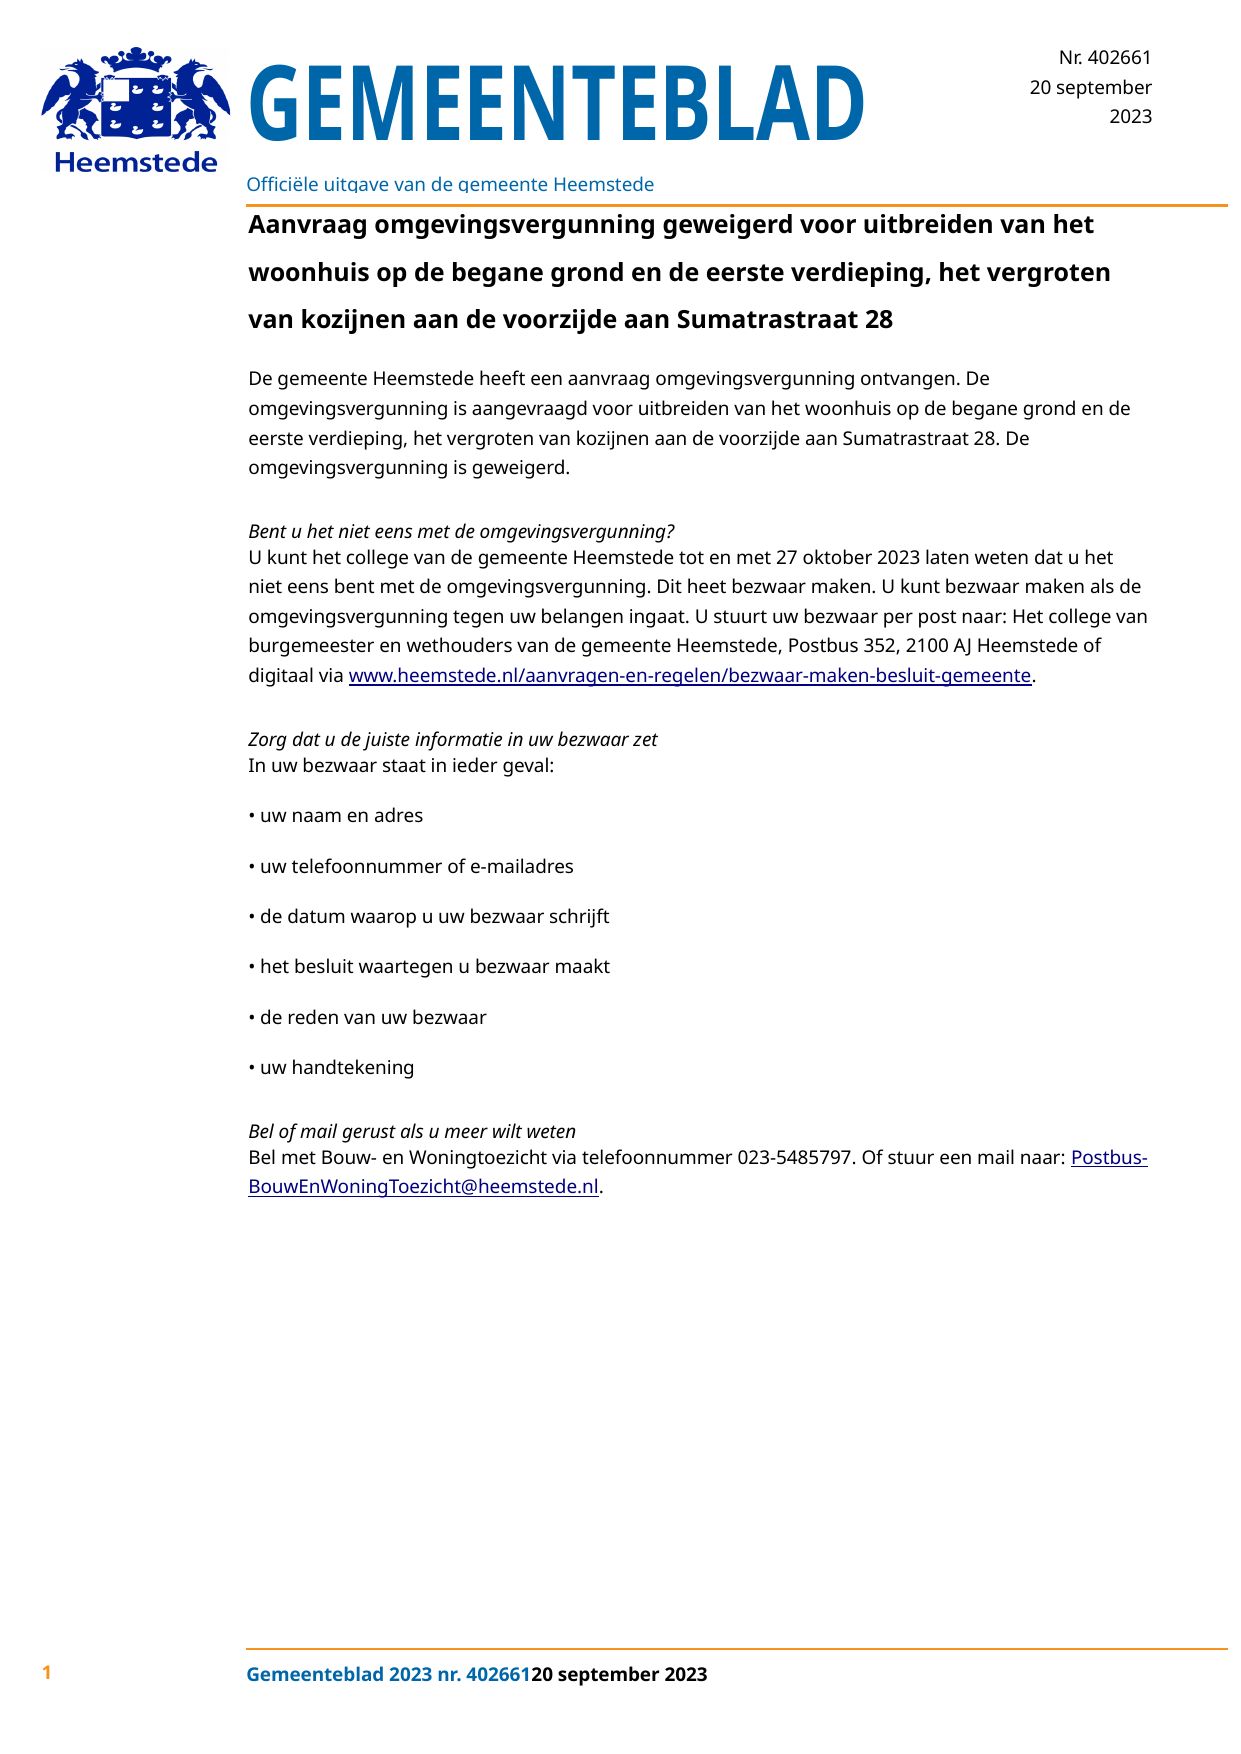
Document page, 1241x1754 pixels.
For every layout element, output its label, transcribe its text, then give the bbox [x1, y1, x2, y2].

text Bel met Bouw- en Woningtoezicht via telefoonnummer 023-5485797. Of stuur een mail naar: Postbus-BouwEnWoningToezicht@heemstede.nl. [248, 1144, 1152, 1199]
text U kunt het college van de gemeente Heemstede tot en met 27 oktober 2023 laten weten dat u het niet eens bent met de omgevingsvergunning. Dit heet bezwaar maken. U kunt bezwaar maken als de omgevingsvergunning tegen uw belangen ingaat. U stuurt uw bezwaar per post naar: Het college van burgemeester en wethouders van de gemeente Heemstede, Postbus 352, 2100 AJ Heemstede of digitaal via www.heemstede.nl/aanvragen-en-regelen/bezwaar-maken-besluit-gemeente. [248, 544, 1152, 688]
text • uw naam en adres [248, 802, 1152, 828]
text • uw telefoonnummer of e-mailadres [248, 853, 1152, 878]
text • de reden van uw bezwaar [248, 1004, 1152, 1030]
text Bent u het niet eens met de omgevingsvergunning? [248, 518, 1152, 544]
text In uw bezwaar staat in ieder geval: [248, 752, 1152, 778]
text Aanvraag omgevingsvergunning geweigerd voor uitbreiden van het woonhuis op de begane grond en de eerste verdieping, het vergroten van kozijnen aan de voorzijde aan Sumatrastraat 28 [248, 207, 1152, 336]
text Bel of mail gerust als u meer wilt weten [248, 1118, 1152, 1144]
picture [41, 47, 231, 172]
text De gemeente Heemstede heeft een aanvraag omgevingsvergunning ontvangen. De omgevingsvergunning is aangevraagd voor uitbreiden van het woonhuis op de begane grond en de eerste verdieping, het vergroten van kozijnen aan de voorzijde aan Sumatrastraat 28. De omgevingsvergunning is geweigerd. [248, 366, 1152, 480]
text Zorg dat u de juiste informatie in uw bezwaar zet [248, 726, 1152, 752]
text • het besluit waartegen u bezwaar maakt [248, 954, 1152, 979]
text • de datum waarop u uw bezwaar schrijft [248, 903, 1152, 929]
text • uw handtekening [248, 1054, 1152, 1080]
